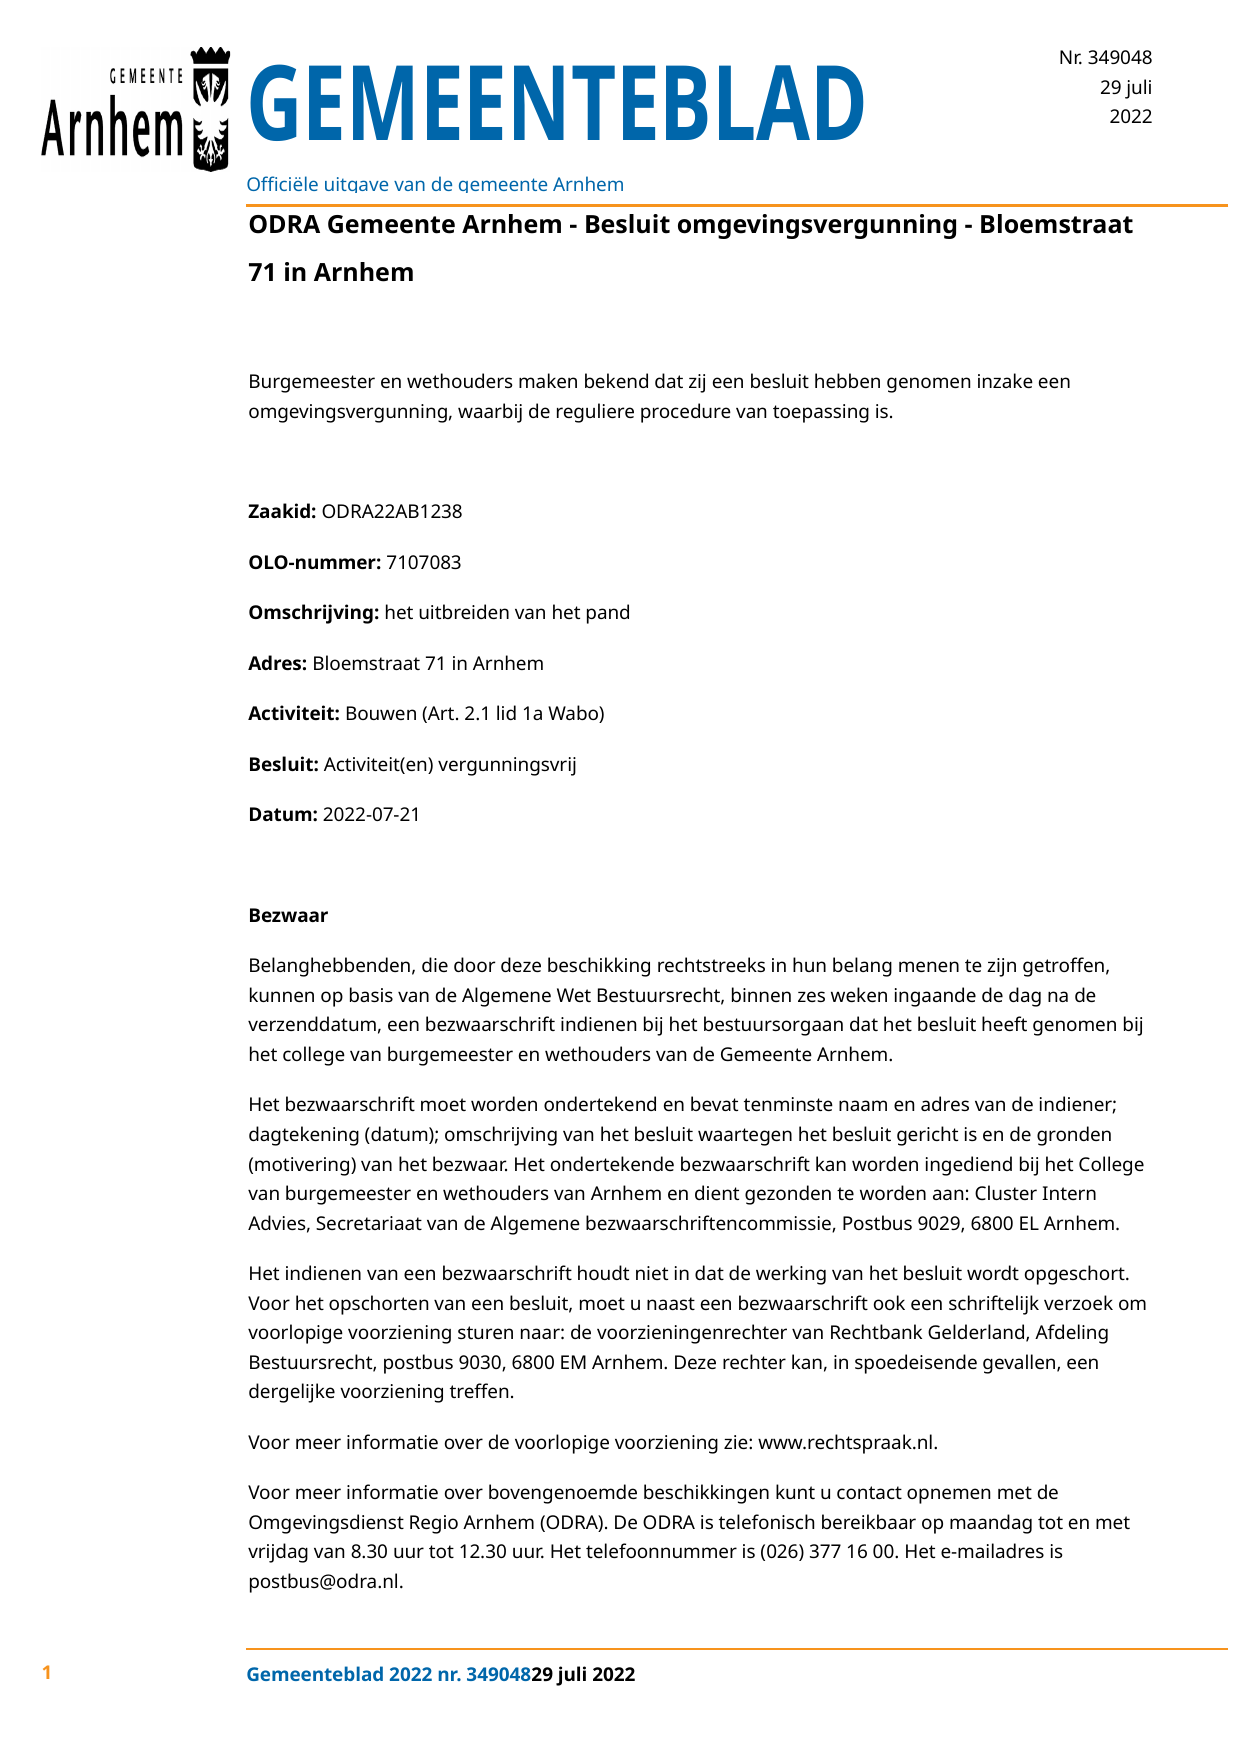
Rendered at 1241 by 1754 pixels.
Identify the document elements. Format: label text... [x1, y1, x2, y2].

text Belanghebbenden, die door deze beschikking rechtstreeks in hun belang menen te zijn getroffen, kunnen op basis van de Algemene Wet Bestuursrecht, binnen zes weken ingaande de dag na de verzenddatum, een bezwaarschrift indienen bij het bestuursorgaan dat het besluit heeft genomen bij het college van burgemeester en wethouders van de Gemeente Arnhem. [248, 952, 1152, 1067]
text ODRA Gemeente Arnhem - Besluit omgevingsvergunning - Bloemstraat 71 in Arnhem [248, 207, 1152, 288]
text Activiteit: Bouwen (Art. 2.1 lid 1a Wabo) [248, 700, 1152, 726]
text OLO-nummer: 7107083 [248, 549, 1152, 575]
text Burgemeester en wethouders maken bekend dat zij een besluit hebben genomen inzake een omgevingsvergunning, waarbij de reguliere procedure van toepassing is. [248, 368, 1152, 424]
text Zaakid: ODRA22AB1238 [248, 499, 1152, 524]
text Datum: 2022-07-21 [248, 801, 1152, 827]
text Bezwaar [248, 902, 1152, 928]
text Het bezwaarschrift moet worden ondertekend en bevat tenminste naam en adres van de indiener; dagtekening (datum); omschrijving van het besluit waartegen het besluit gericht is en de gronden (motivering) van het bezwaar. Het ondertekende bezwaarschrift kan worden ingediend bij het College van burgemeester en wethouders van Arnhem en dient gezonden te worden aan: Cluster Intern Advies, Secretariaat van de Algemene bezwaarschriftencommissie, Postbus 9029, 6800 EL Arnhem. [248, 1092, 1152, 1236]
text Het indienen van een bezwaarschrift houdt niet in dat de werking van het besluit wordt opgeschort. Voor het opschorten van een besluit, moet u naast een bezwaarschrift ook een schriftelijk verzoek om voorlopige voorziening sturen naar: de voorzieningenrechter van Rechtbank Gelderland, Afdeling Bestuursrecht, postbus 9030, 6800 EM Arnhem. Deze rechter kan, in spoedeisende gevallen, een dergelijke voorziening treffen. [248, 1260, 1152, 1404]
text Besluit: Activiteit(en) vergunningsvrij [248, 751, 1152, 777]
picture [41, 47, 231, 172]
text Voor meer informatie over bovengenoemde beschikkingen kunt u contact opnemen met de Omgevingsdienst Regio Arnhem (ODRA). De ODRA is telefonisch bereikbaar op maandag tot en met vrijdag van 8.30 uur tot 12.30 uur. Het telefoonnummer is (026) 377 16 00. Het e-mailadres is postbus@odra.nl. [248, 1479, 1152, 1594]
text Omschrijving: het uitbreiden van het pand [248, 599, 1152, 625]
text Voor meer informatie over de voorlopige voorziening zie: www.rechtspraak.nl. [248, 1429, 1152, 1455]
text Adres: Bloemstraat 71 in Arnhem [248, 650, 1152, 676]
